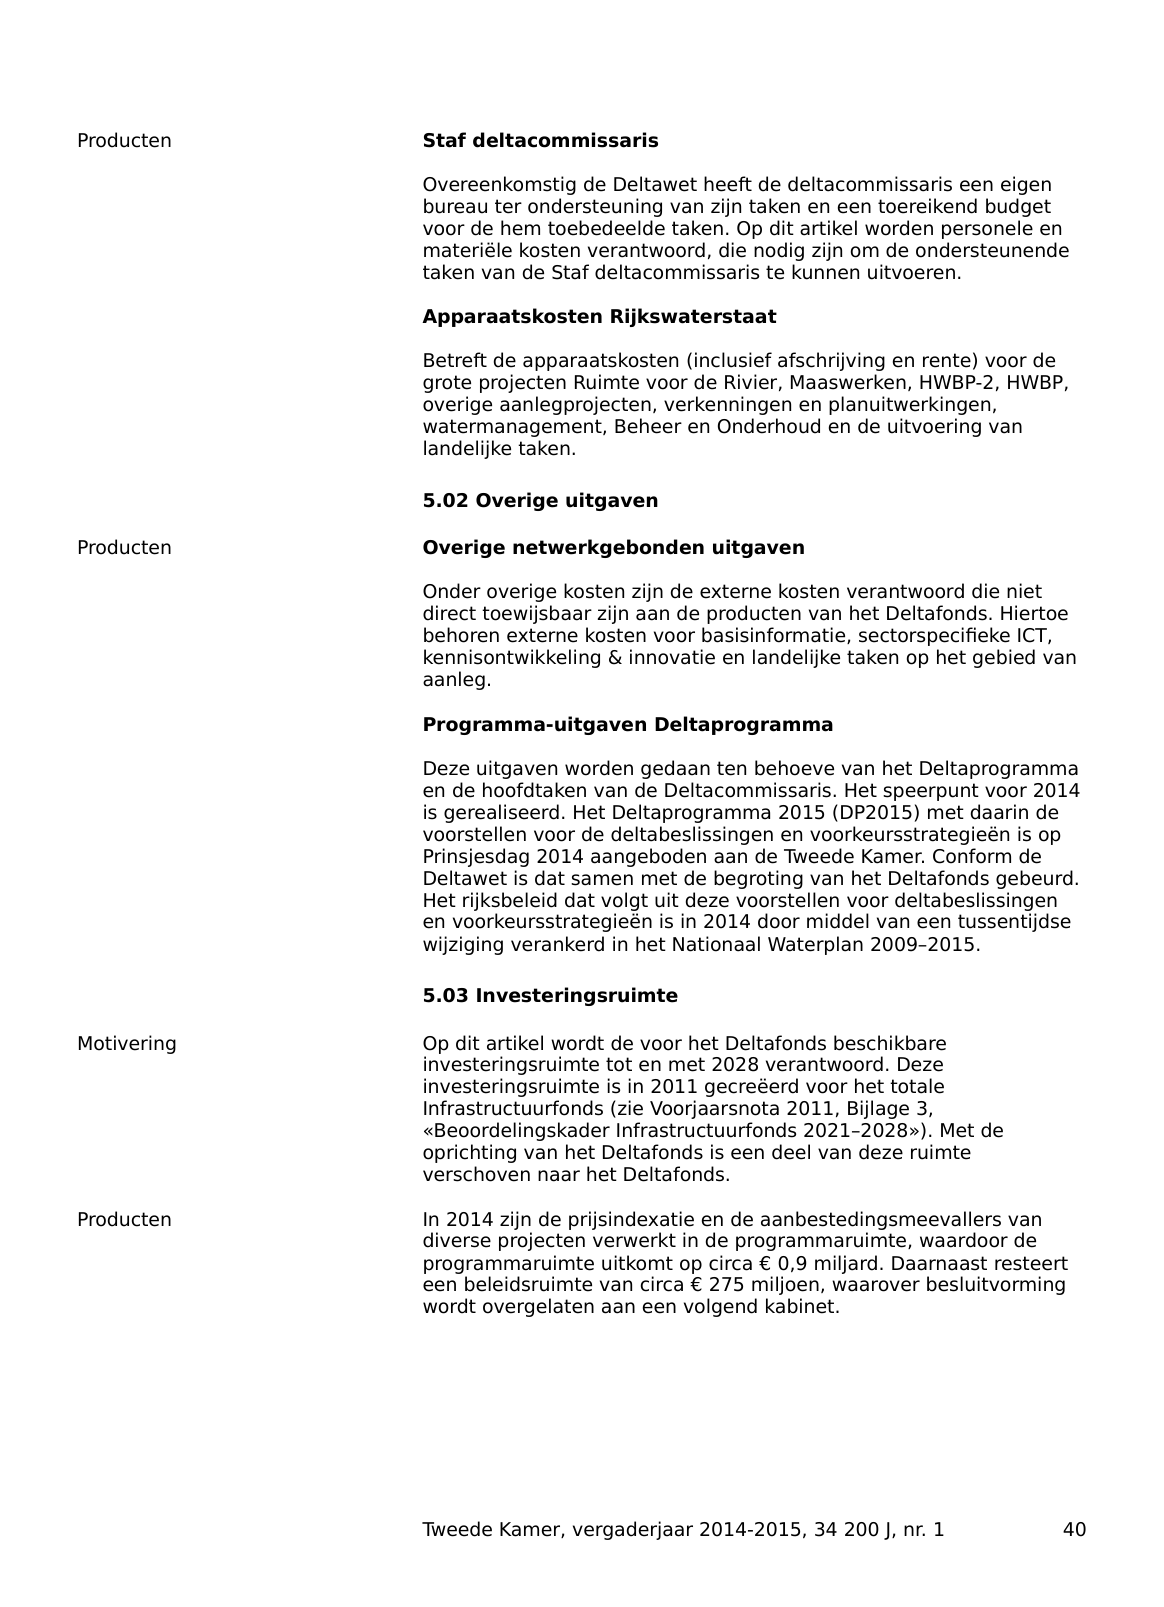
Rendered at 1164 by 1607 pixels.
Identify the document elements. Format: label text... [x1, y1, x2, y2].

text Producten [77, 1208, 399, 1230]
subtitle Overige netwerkgebonden uitgaven [422, 537, 1087, 559]
subtitle 5.03 Investeringsruimte [422, 985, 1087, 1007]
text Overeenkomstig de Deltawet heeft de deltacommissaris een eigen bureau ter ondersteuning van zijn taken en een toereikend budget voor de hem toebedeelde taken. Op dit artikel worden personele en materiële kosten verantwoord, die nodig zijn om de ondersteunende taken van de Staf deltacommissaris te kunnen uitvoeren. [422, 174, 1087, 284]
subtitle [77, 559, 399, 567]
text Producten [77, 130, 399, 152]
subtitle [77, 152, 399, 160]
text In 2014 zijn de prijsindexatie en de aanbestedingsmeevallers van diverse projecten verwerkt in de programmaruimte, waardoor de programmaruimte uitkomt op circa € 0,9 miljard. Daarnaast resteert een beleidsruimte van circa € 275 miljoen, waarover besluitvorming wordt overgelaten aan een volgend kabinet. [422, 1208, 1087, 1318]
text Op dit artikel wordt de voor het Deltafonds beschikbare investeringsruimte tot en met 2028 verantwoord. Deze investeringsruimte is in 2011 gecreëerd voor het totale Infrastructuurfonds (zie Voorjaarsnota 2011, Bijlage 3, «Beoordelingskader Infrastructuurfonds 2021–2028»). Met de oprichting van het Deltafonds is een deel van deze ruimte verschoven naar het Deltafonds. [422, 1032, 1087, 1186]
text Betreft de apparaatskosten (inclusief afschrijving en rente) voor de grote projecten Ruimte voor de Rivier, Maaswerken, HWBP-2, HWBP, overige aanlegprojecten, verkenningen en planuitwerkingen, watermanagement, Beheer en Onderhoud en de uitvoering van landelijke taken. [422, 350, 1087, 460]
subtitle 5.02 Overige uitgaven [422, 490, 1087, 512]
text Onder overige kosten zijn de externe kosten verantwoord die niet direct toewijsbaar zijn aan de producten van het Deltafonds. Hiertoe behoren externe kosten voor basisinformatie, sectorspecifieke ICT, kennisontwikkeling & innovatie en landelijke taken op het gebied van aanleg. [422, 581, 1087, 691]
text Producten [77, 537, 399, 559]
text Deze uitgaven worden gedaan ten behoeve van het Deltaprogramma en de hoofdtaken van de Deltacommissaris. Het speerpunt voor 2014 is gerealiseerd. Het Deltaprogramma 2015 (DP2015) met daarin de voorstellen voor de deltabeslissingen en voorkeursstrategieën is op Prinsjesdag 2014 aangeboden aan de Tweede Kamer. Conform de Deltawet is dat samen met de begroting van het Deltafonds gebeurd. Het rijksbeleid dat volgt uit deze voorstellen voor deltabeslissingen en voorkeursstrategieën is in 2014 door middel van een tussentijdse wijziging verankerd in het Nationaal Waterplan 2009–2015. [422, 758, 1087, 955]
subtitle Apparaatskosten Rijkswaterstaat [422, 306, 1087, 328]
subtitle Staf deltacommissaris [422, 130, 1087, 152]
subtitle Programma-uitgaven Deltaprogramma [422, 713, 1087, 735]
text Motivering [77, 1032, 399, 1054]
